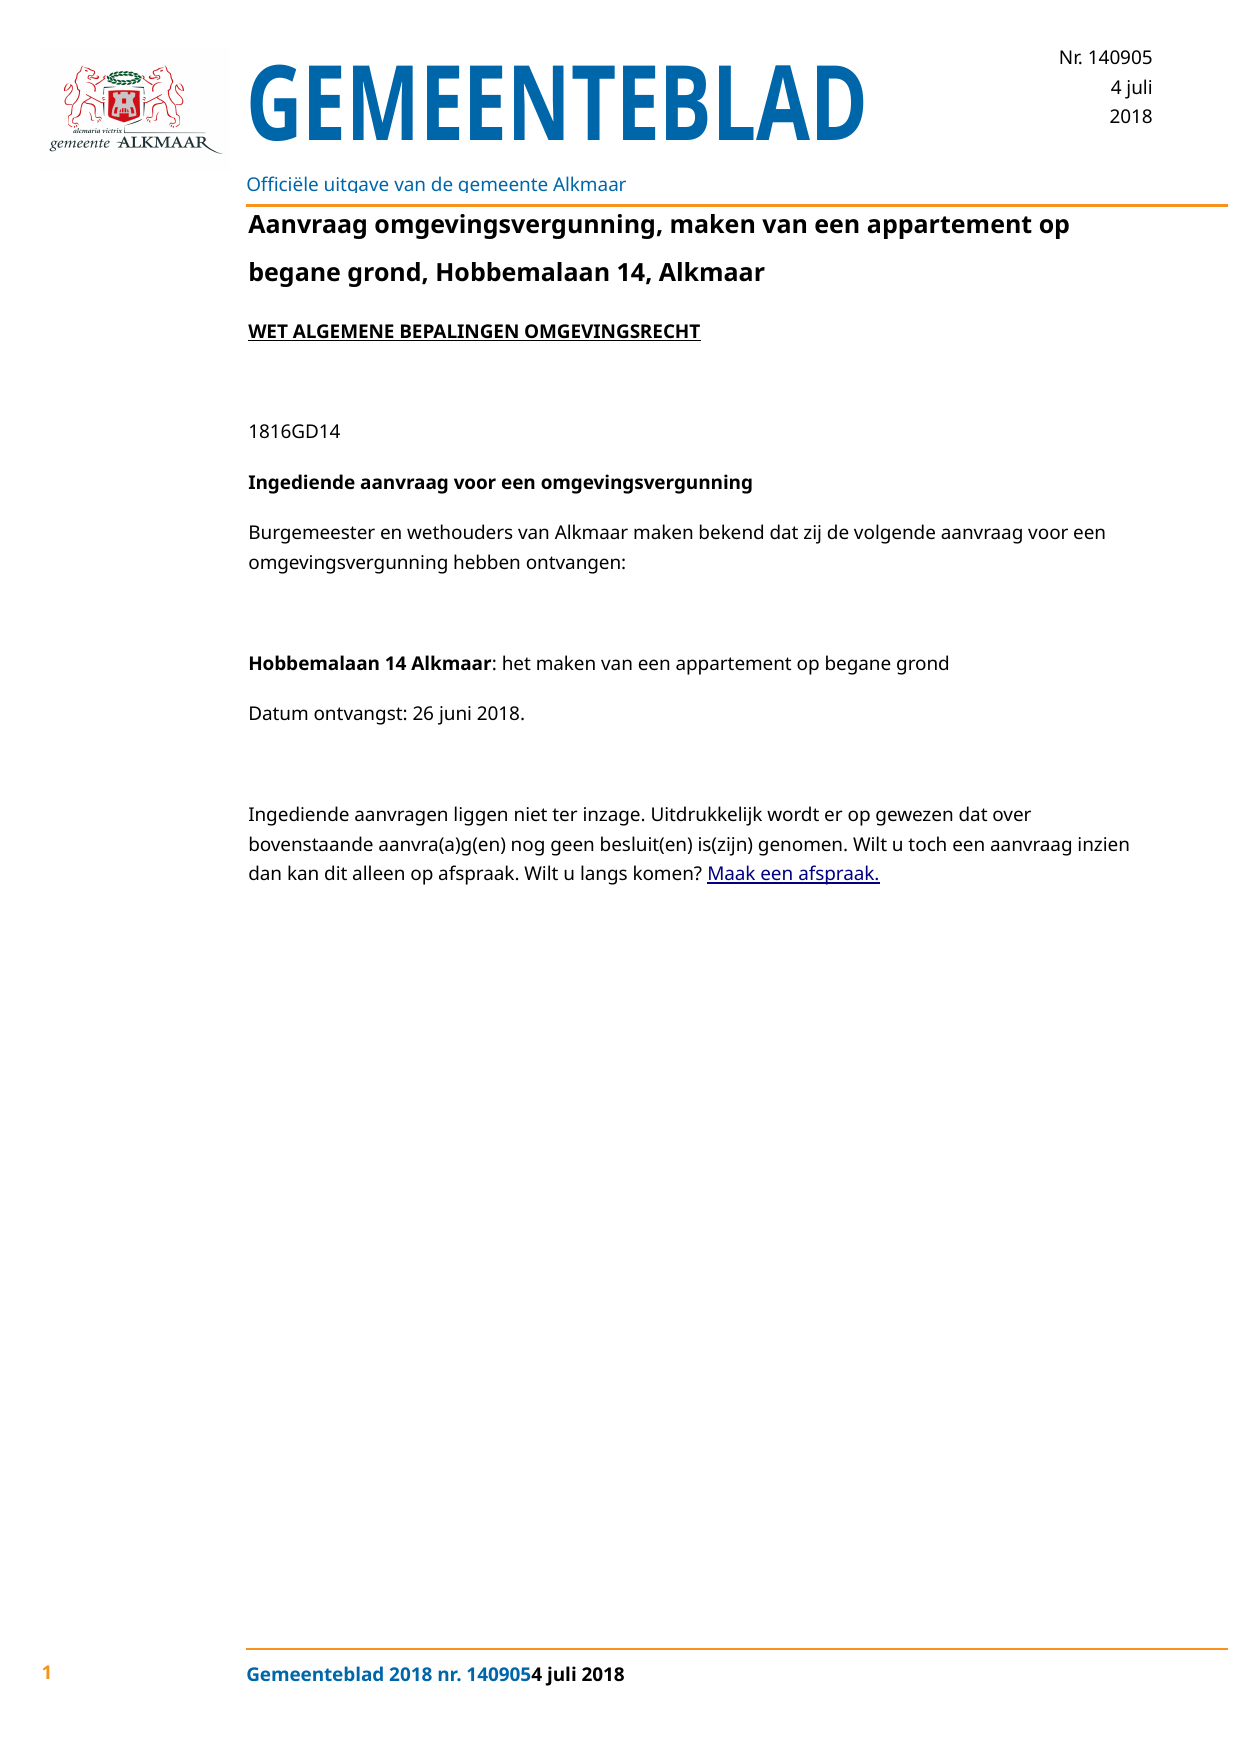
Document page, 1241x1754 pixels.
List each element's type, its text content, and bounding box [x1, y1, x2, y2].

text Ingediende aanvragen liggen niet ter inzage. Uitdrukkelijk wordt er op gewezen dat over bovenstaande aanvra(a)g(en) nog geen besluit(en) is(zijn) genomen. Wilt u toch een aanvraag inzien dan kan dit alleen op afspraak. Wilt u langs komen? Maak een afspraak. [248, 801, 1152, 886]
text Ingediende aanvraag voor een omgevingsvergunning [248, 469, 1152, 495]
text WET ALGEMENE BEPALINGEN OMGEVINGSRECHT [248, 318, 1152, 344]
text Aanvraag omgevingsvergunning, maken van een appartement op begane grond, Hobbemalaan 14, Alkmaar [248, 207, 1152, 288]
text Hobbemalaan 14 Alkmaar: het maken van een appartement op begane grond [248, 650, 1152, 676]
text 1816GD14 [248, 419, 1152, 444]
text Datum ontvangst: 26 juni 2018. [248, 700, 1152, 726]
text Burgemeester en wethouders van Alkmaar maken bekend dat zij de volgende aanvraag voor een omgevingsvergunning hebben ontvangen: [248, 519, 1152, 575]
picture [41, 47, 231, 172]
